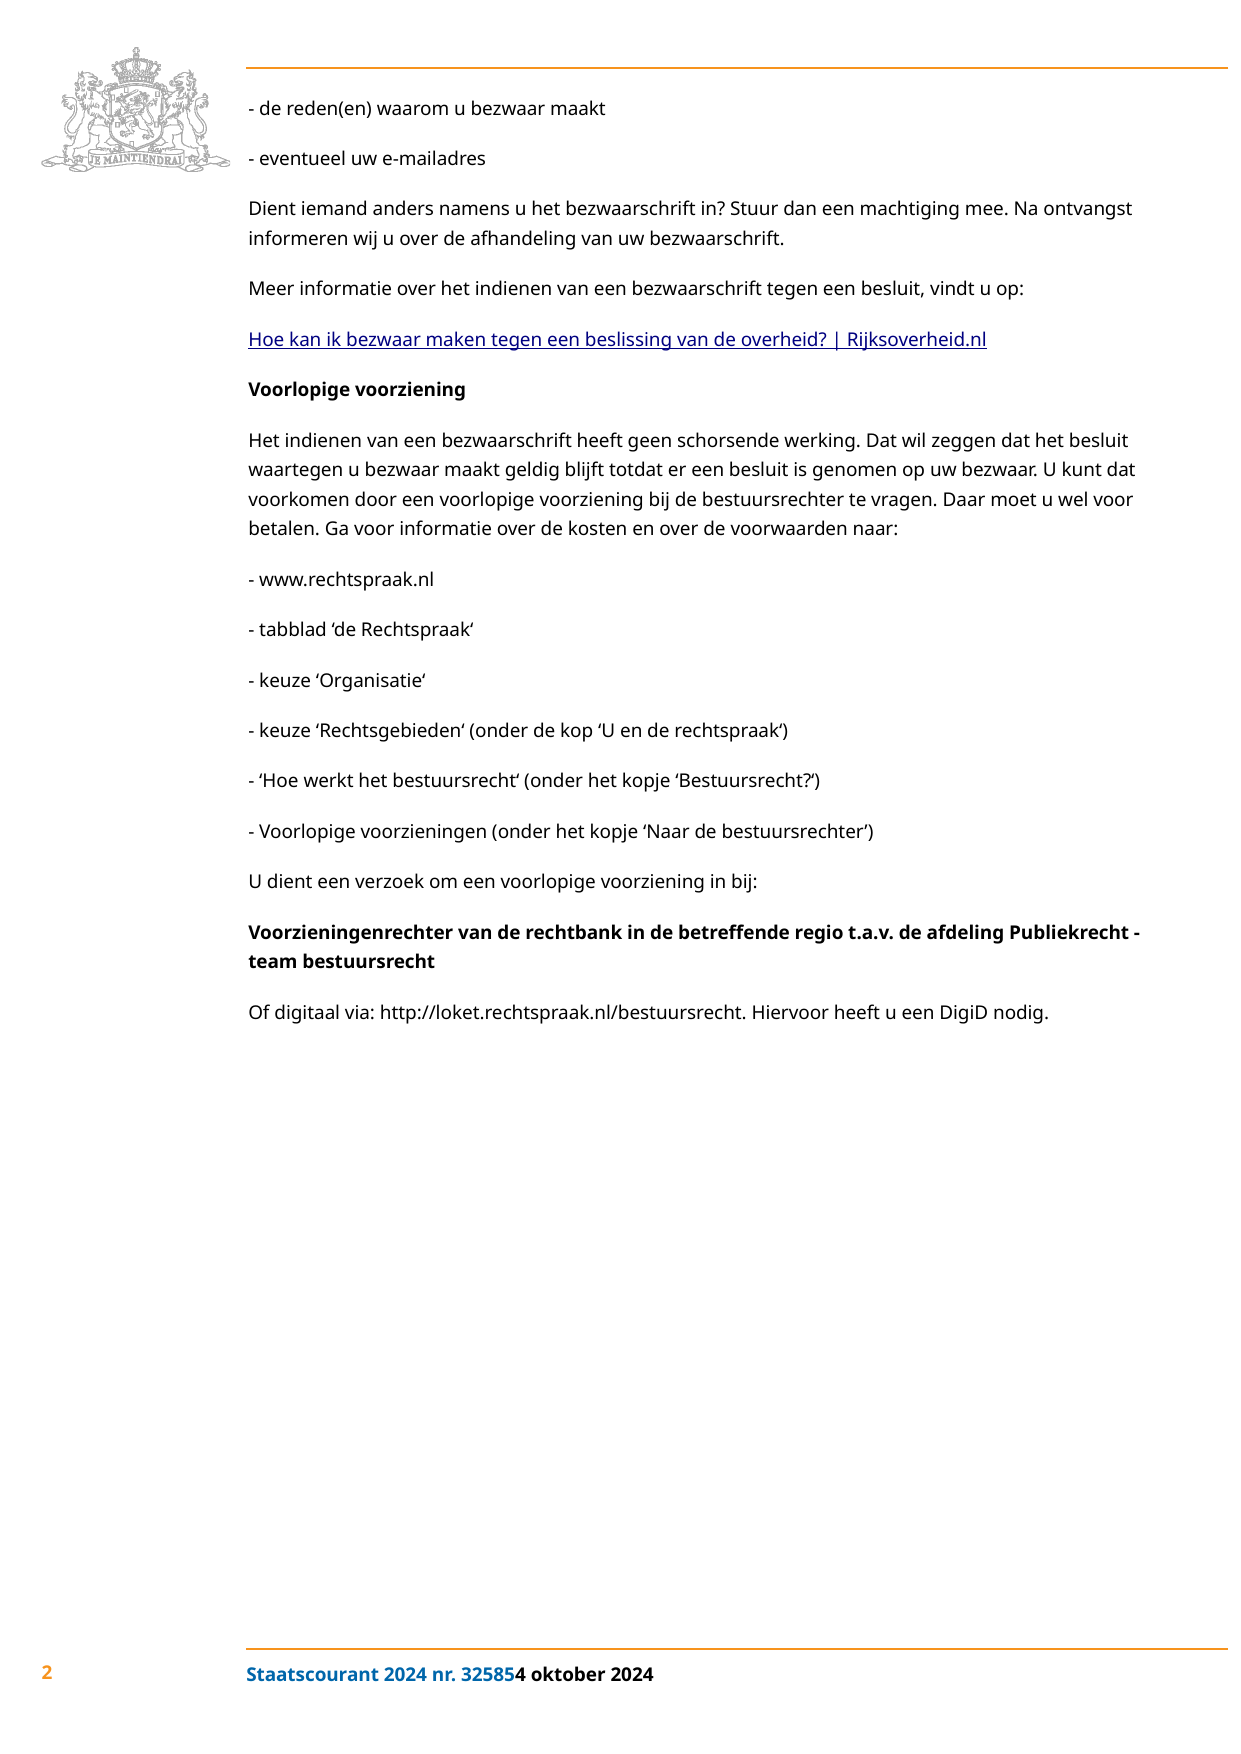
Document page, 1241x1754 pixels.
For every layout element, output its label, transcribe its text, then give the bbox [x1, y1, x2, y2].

text Het indienen van een bezwaarschrift heeft geen schorsende werking. Dat wil zeggen dat het besluit waartegen u bezwaar maakt geldig blijft totdat er een besluit is genomen op uw bezwaar. U kunt dat voorkomen door een voorlopige voorziening bij de bestuursrechter te vragen. Daar moet u wel voor betalen. Ga voor informatie over de kosten en over de voorwaarden naar: [248, 427, 1152, 541]
text Of digitaal via: http://loket.rechtspraak.nl/bestuursrecht. Hiervoor heeft u een DigiD nodig. [248, 999, 1152, 1025]
text - de reden(en) waarom u bezwaar maakt [248, 95, 1152, 121]
text Hoe kan ik bezwaar maken tegen een beslissing van de overheid? | Rijksoverheid.nl [248, 326, 1152, 352]
text U dient een verzoek om een voorlopige voorziening in bij: [248, 868, 1152, 894]
text - eventueel uw e-mailadres [248, 145, 1152, 171]
text - tabblad ‘de Rechtspraak‘ [248, 616, 1152, 642]
text - ‘Hoe werkt het bestuursrecht‘ (onder het kopje ‘Bestuursrecht?‘) [248, 768, 1152, 793]
picture [41, 47, 231, 172]
text Meer informatie over het indienen van een bezwaarschrift tegen een besluit, vindt u op: [248, 276, 1152, 301]
text Voorlopige voorziening [248, 376, 1152, 402]
text - keuze ‘Organisatie‘ [248, 667, 1152, 693]
text Voorzieningenrechter van de rechtbank in de betreffende regio t.a.v. de afdeling Publiekrecht - team bestuursrecht [248, 919, 1152, 974]
text - www.rechtspraak.nl [248, 566, 1152, 592]
text - Voorlopige voorzieningen (onder het kopje ‘Naar de bestuursrechter’) [248, 818, 1152, 844]
text - keuze ‘Rechtsgebieden‘ (onder de kop ‘U en de rechtspraak‘) [248, 717, 1152, 743]
text Dient iemand anders namens u het bezwaarschrift in? Stuur dan een machtiging mee. Na ontvangst informeren wij u over de afhandeling van uw bezwaarschrift. [248, 196, 1152, 251]
